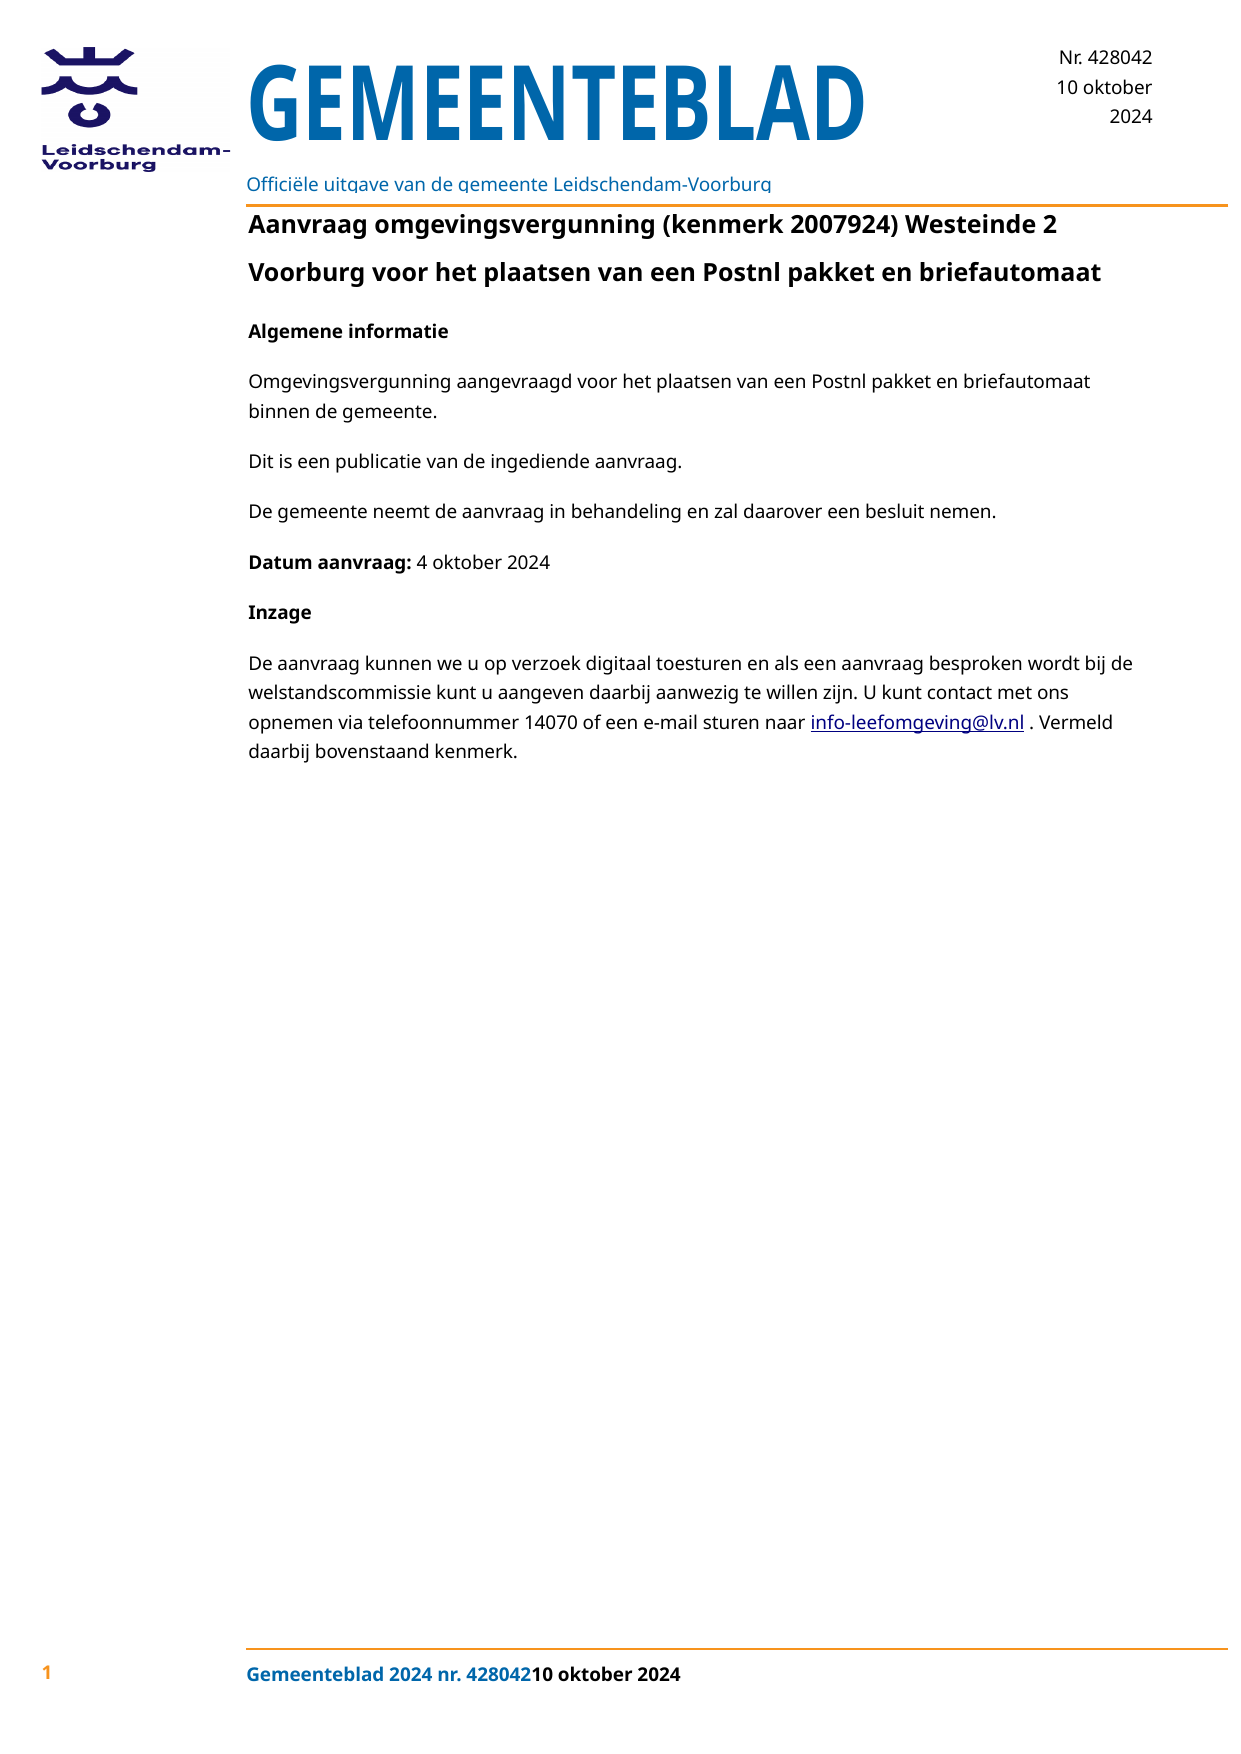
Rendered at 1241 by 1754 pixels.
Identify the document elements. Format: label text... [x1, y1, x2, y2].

text De aanvraag kunnen we u op verzoek digitaal toesturen en als een aanvraag besproken wordt bij de welstandscommissie kunt u aangeven daarbij aanwezig te willen zijn. U kunt contact met ons opnemen via telefoonnummer 14070 of een e-mail sturen naar info-leefomgeving@lv.nl . Vermeld daarbij bovenstaand kenmerk. [248, 650, 1152, 764]
text Aanvraag omgevingsvergunning (kenmerk 2007924) Westeinde 2 Voorburg voor het plaatsen van een Postnl pakket en briefautomaat [248, 207, 1152, 288]
text Inzage [248, 599, 1152, 625]
picture [41, 47, 231, 172]
text Datum aanvraag: 4 oktober 2024 [248, 549, 1152, 575]
text De gemeente neemt de aanvraag in behandeling en zal daarover een besluit nemen. [248, 499, 1152, 524]
text Dit is een publicatie van de ingediende aanvraag. [248, 448, 1152, 474]
text Algemene informatie [248, 318, 1152, 344]
text Omgevingsvergunning aangevraagd voor het plaatsen van een Postnl pakket en briefautomaat binnen de gemeente. [248, 368, 1152, 424]
